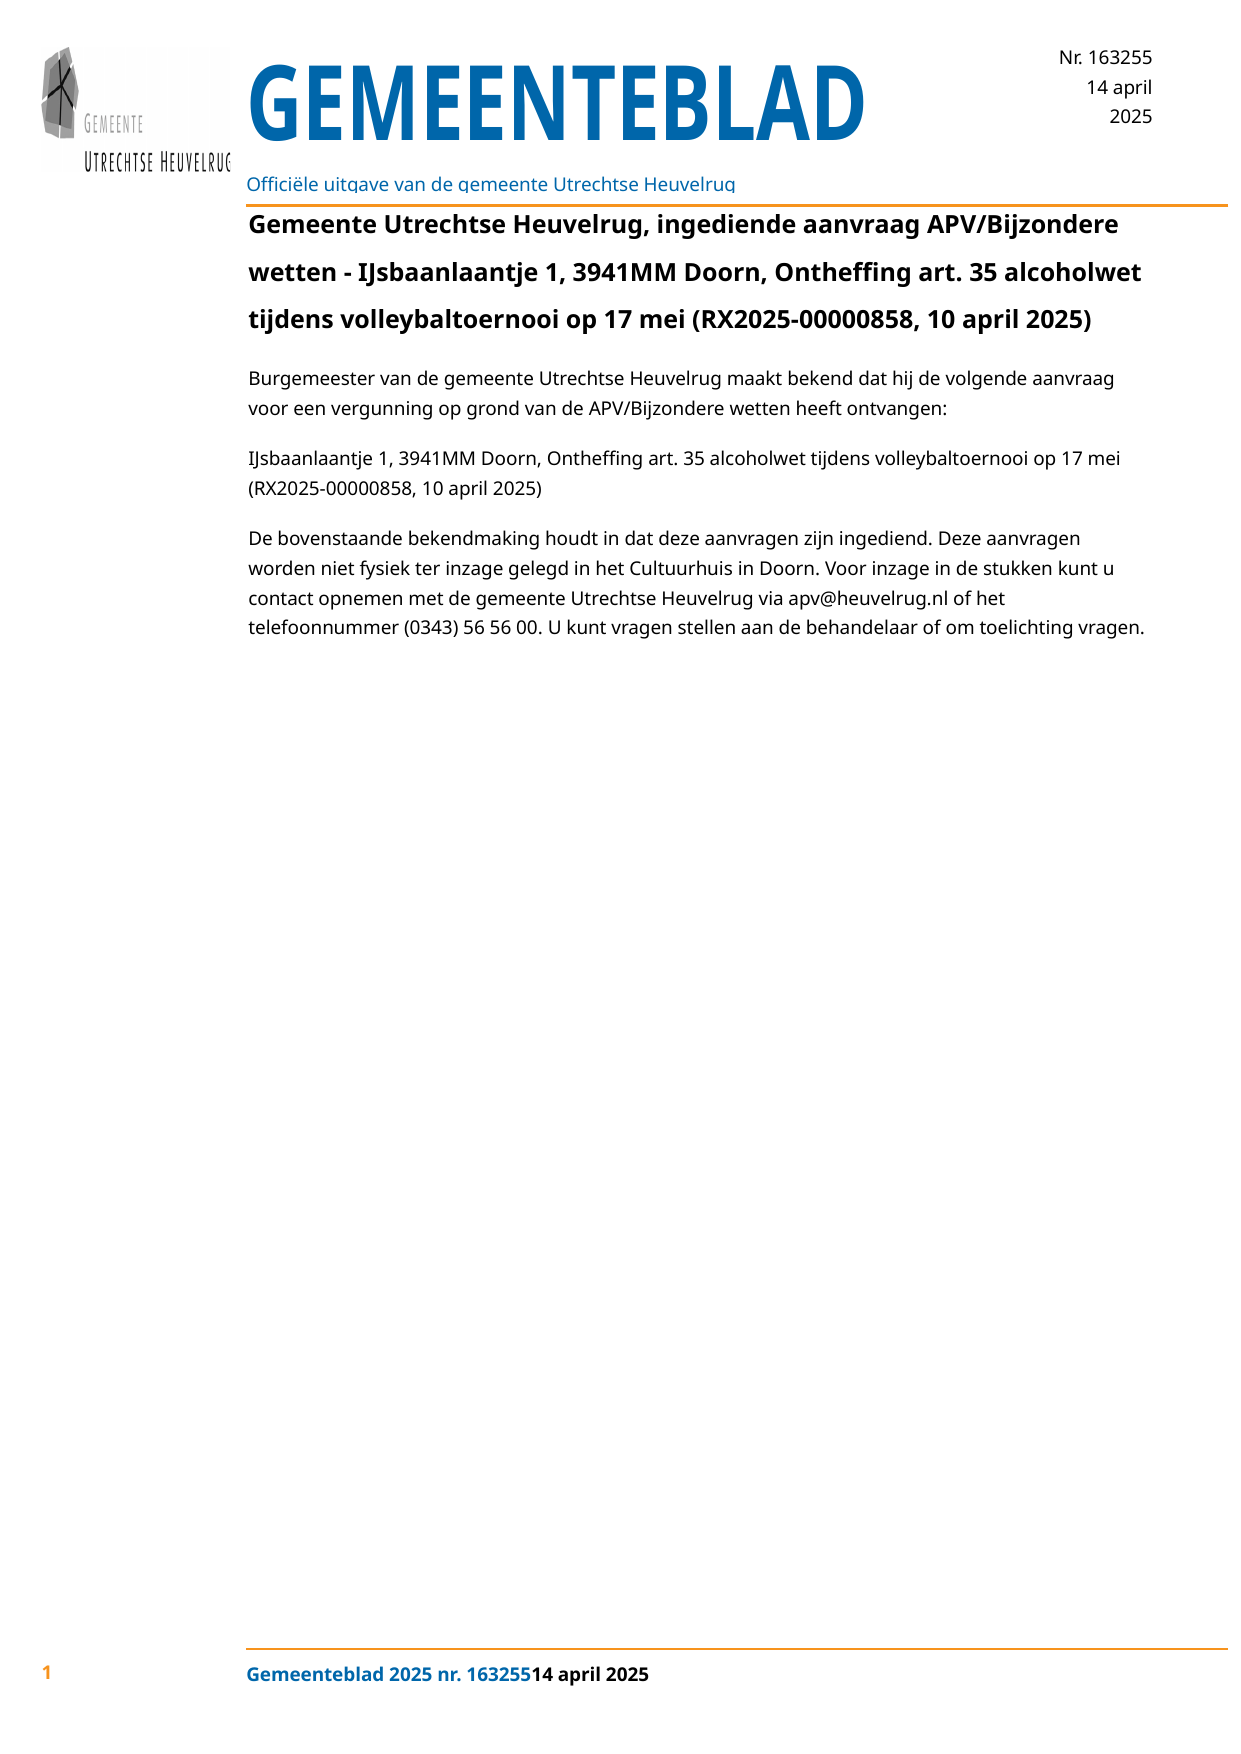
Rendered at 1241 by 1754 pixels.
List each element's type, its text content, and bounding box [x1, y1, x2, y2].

text IJsbaanlaantje 1, 3941MM Doorn, Ontheffing art. 35 alcoholwet tijdens volleybaltoernooi op 17 mei (RX2025-00000858, 10 april 2025) [248, 446, 1152, 501]
text Gemeente Utrechtse Heuvelrug, ingediende aanvraag APV/Bijzondere wetten - IJsbaanlaantje 1, 3941MM Doorn, Ontheffing art. 35 alcoholwet tijdens volleybaltoernooi op 17 mei (RX2025-00000858, 10 april 2025) [248, 207, 1152, 336]
text De bovenstaande bekendmaking houdt in dat deze aanvragen zijn ingediend. Deze aanvragen worden niet fysiek ter inzage gelegd in het Cultuurhuis in Doorn. Voor inzage in de stukken kunt u contact opnemen met de gemeente Utrechtse Heuvelrug via apv@heuvelrug.nl of het telefoonnummer (0343) 56 56 00. U kunt vragen stellen aan de behandelaar of om toelichting vragen. [248, 526, 1152, 640]
text Burgemeester van de gemeente Utrechtse Heuvelrug maakt bekend dat hij de volgende aanvraag voor een vergunning op grond van de APV/Bijzondere wetten heeft ontvangen: [248, 366, 1152, 421]
picture [41, 47, 231, 172]
